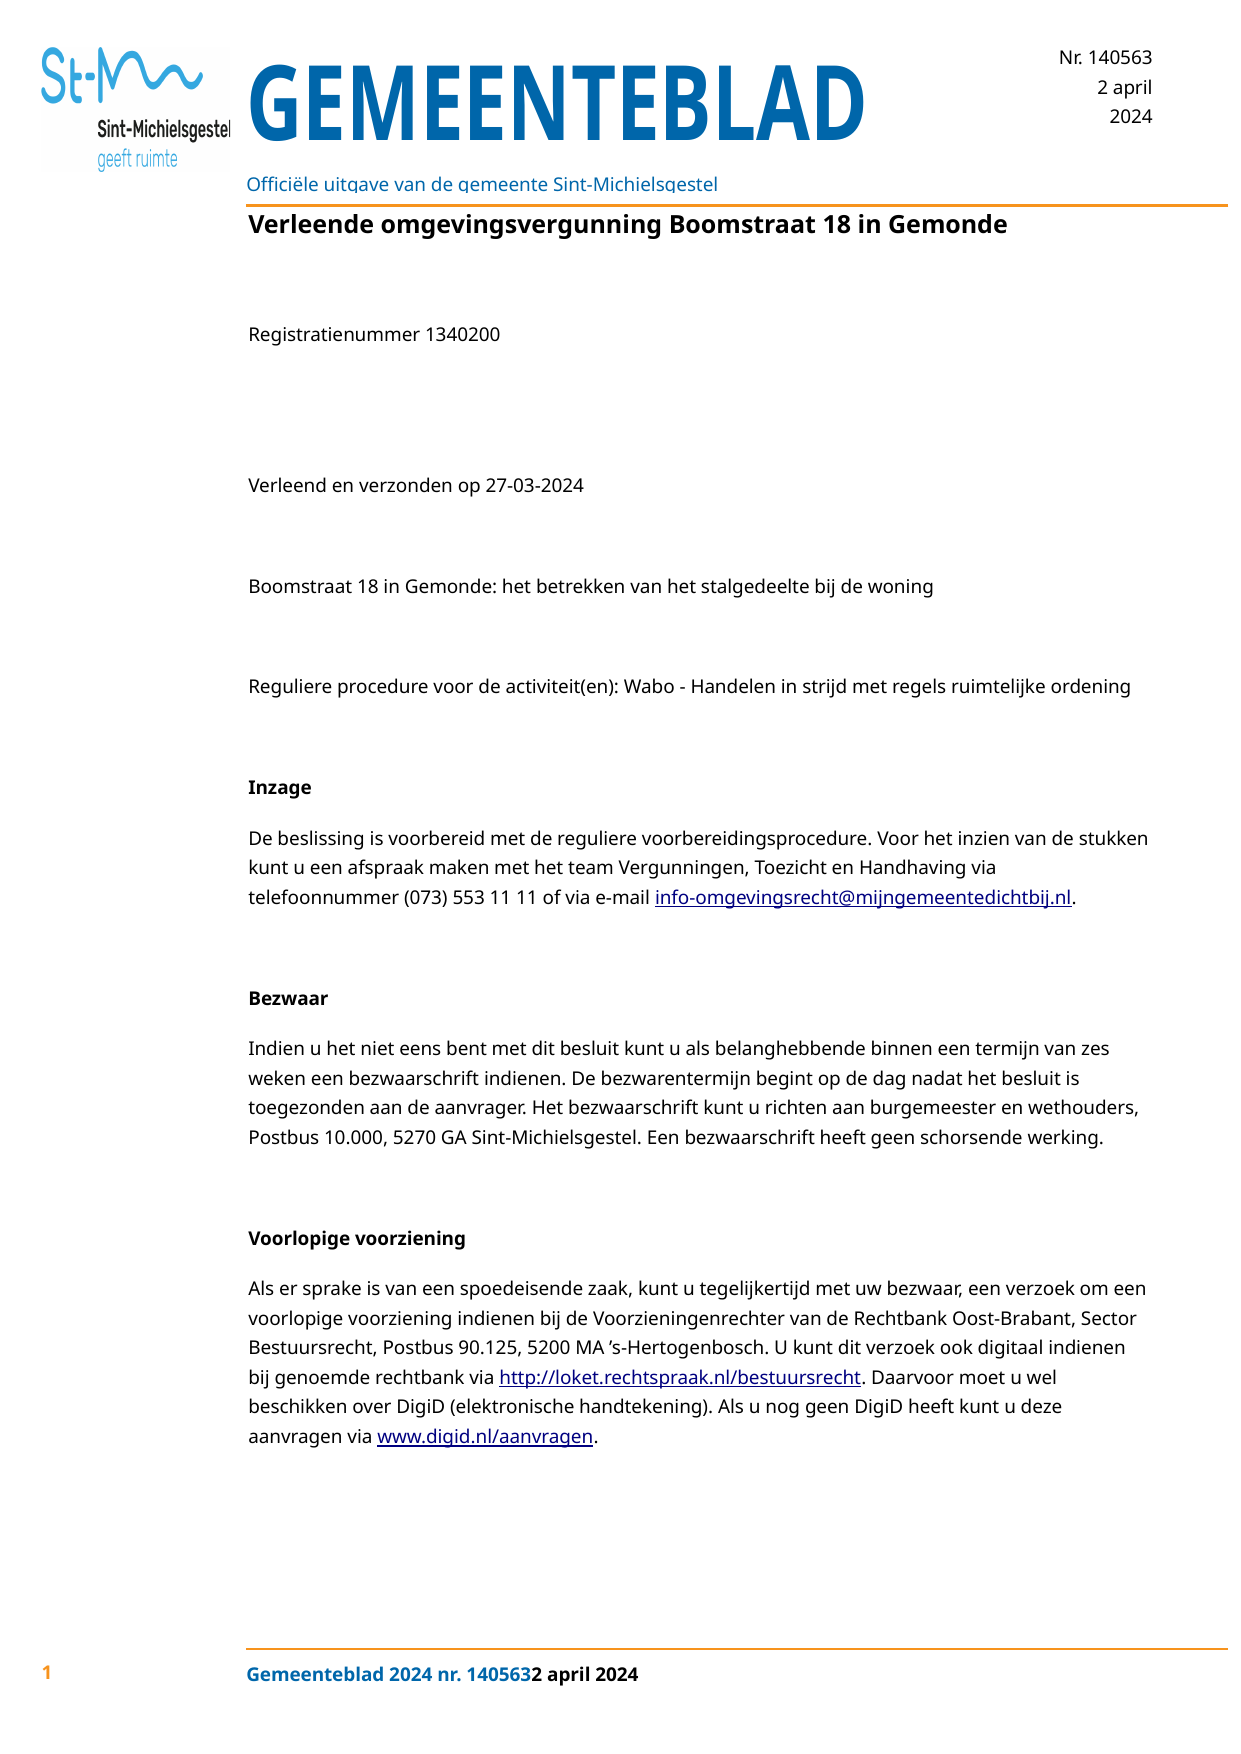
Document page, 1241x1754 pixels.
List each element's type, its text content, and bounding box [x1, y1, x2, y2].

text Verleend en verzonden op 27-03-2024 [248, 472, 1152, 498]
picture [41, 47, 231, 172]
text De beslissing is voorbereid met de reguliere voorbereidingsprocedure. Voor het inzien van de stukken kunt u een afspraak maken met het team Vergunningen, Toezicht en Handhaving via telefoonnummer (073) 553 11 11 of via e-mail info-omgevingsrecht@mijngemeentedichtbij.nl. [248, 825, 1152, 910]
text Voorlopige voorziening [248, 1225, 1152, 1251]
text Bezwaar [248, 985, 1152, 1011]
text Reguliere procedure voor de activiteit(en): Wabo - Handelen in strijd met regels ruimtelijke ordening [248, 674, 1152, 699]
text Verleende omgevingsvergunning Boomstraat 18 in Gemonde [248, 207, 1152, 241]
text Registratienummer 1340200 [248, 321, 1152, 346]
text Indien u het niet eens bent met dit besluit kunt u als belanghebbende binnen een termijn van zes weken een bezwaarschrift indienen. De bezwarentermijn begint op de dag nadat het besluit is toegezonden aan de aanvrager. Het bezwaarschrift kunt u richten aan burgemeester en wethouders, Postbus 10.000, 5270 GA Sint-Michielsgestel. Een bezwaarschrift heeft geen schorsende werking. [248, 1035, 1152, 1150]
text Boomstraat 18 in Gemonde: het betrekken van het stalgedeelte bij de woning [248, 573, 1152, 598]
text Als er sprake is van een spoedeisende zaak, kunt u tegelijkertijd met uw bezwaar, een verzoek om een voorlopige voorziening indienen bij de Voorzieningenrechter van de Rechtbank Oost-Brabant, Sector Bestuursrecht, Postbus 90.125, 5200 MA ’s-Hertogenbosch. U kunt dit verzoek ook digitaal indienen bij genoemde rechtbank via http://loket.rechtspraak.nl/bestuursrecht. Daarvoor moet u wel beschikken over DigiD (elektronische handtekening). Als u nog geen DigiD heeft kunt u deze aanvragen via www.digid.nl/aanvragen. [248, 1275, 1152, 1449]
text Inzage [248, 774, 1152, 800]
